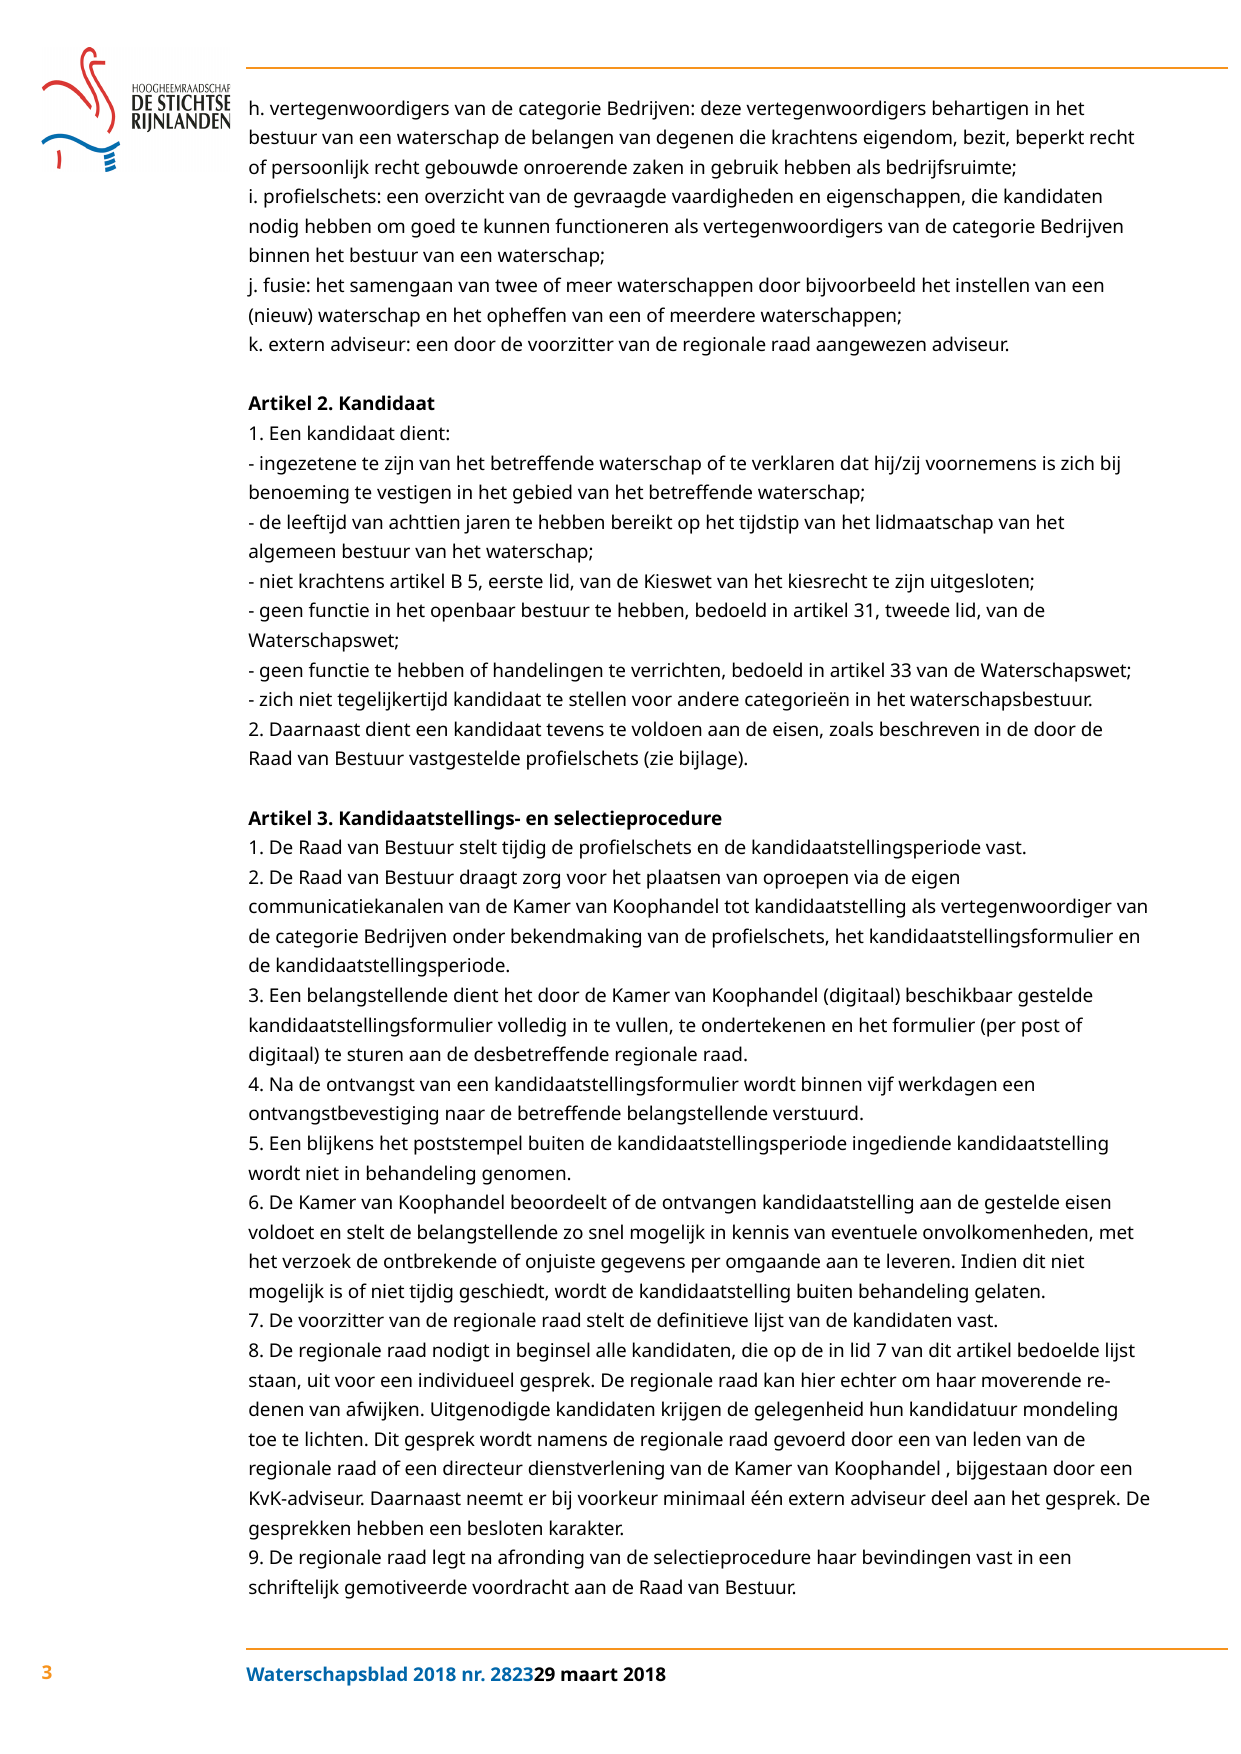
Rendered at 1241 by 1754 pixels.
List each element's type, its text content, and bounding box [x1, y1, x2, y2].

text 1. De Raad van Bestuur stelt tijdig de profielschets en de kandidaatstellingsperiode vast. [248, 834, 1152, 860]
text 8. De regionale raad nodigt in beginsel alle kandidaten, die op de in lid 7 van dit artikel bedoelde lijst staan, uit voor een individueel gesprek. De regionale raad kan hier echter om haar moverende re-denen van afwijken. Uitgenodigde kandidaten krijgen de gelegenheid hun kandidatuur mondeling toe te lichten. Dit gesprek wordt namens de regionale raad gevoerd door een van leden van de regionale raad of een directeur dienstverlening van de Kamer van Koophandel , bijgestaan door een KvK-adviseur. Daarnaast neemt er bij voorkeur minimaal één extern adviseur deel aan het gesprek. De gesprekken hebben een besloten karakter. [248, 1337, 1152, 1541]
text 6. De Kamer van Koophandel beoordeelt of de ontvangen kandidaatstelling aan de gestelde eisen voldoet en stelt de belangstellende zo snel mogelijk in kennis van eventuele onvolkomenheden, met het verzoek de ontbrekende of onjuiste gegevens per omgaande aan te leveren. Indien dit niet mogelijk is of niet tijdig geschiedt, wordt de kandidaatstelling buiten behandeling gelaten. [248, 1189, 1152, 1304]
text 7. De voorzitter van de regionale raad stelt de definitieve lijst van de kandidaten vast. [248, 1308, 1152, 1333]
text j. fusie: het samengaan van twee of meer waterschappen door bijvoorbeeld het instellen van een (nieuw) waterschap en het opheffen van een of meerdere waterschappen; [248, 272, 1152, 328]
text Artikel 2. Kandidaat [248, 391, 1152, 416]
text 1. Een kandidaat dient: [248, 420, 1152, 446]
text Artikel 3. Kandidaatstellings- en selectieprocedure [248, 805, 1152, 831]
text - ingezetene te zijn van het betreffende waterschap of te verklaren dat hij/zij voornemens is zich bij benoeming te vestigen in het gebied van het betreffende waterschap; [248, 450, 1152, 505]
text k. extern adviseur: een door de voorzitter van de regionale raad aangewezen adviseur. [248, 331, 1152, 357]
text h. vertegenwoordigers van de categorie Bedrijven: deze vertegenwoordigers behartigen in het bestuur van een waterschap de belangen van degenen die krachtens eigendom, bezit, beperkt recht of persoonlijk recht gebouwde onroerende zaken in gebruik hebben als bedrijfsruimte; [248, 95, 1152, 180]
text 9. De regionale raad legt na afronding van de selectieprocedure haar bevindingen vast in een schriftelijk gemotiveerde voordracht aan de Raad van Bestuur. [248, 1544, 1152, 1600]
text - geen functie te hebben of handelingen te verrichten, bedoeld in artikel 33 van de Waterschapswet; [248, 657, 1152, 683]
picture [41, 47, 231, 172]
text 4. Na de ontvangst van een kandidaatstellingsformulier wordt binnen vijf werkdagen een ontvangstbevestiging naar de betreffende belangstellende verstuurd. [248, 1071, 1152, 1126]
text - de leeftijd van achttien jaren te hebben bereikt op het tijdstip van het lidmaatschap van het algemeen bestuur van het waterschap; [248, 509, 1152, 564]
text - geen functie in het openbaar bestuur te hebben, bedoeld in artikel 31, tweede lid, van de Waterschapswet; [248, 598, 1152, 653]
text i. profielschets: een overzicht van de gevraagde vaardigheden en eigenschappen, die kandidaten nodig hebben om goed te kunnen functioneren als vertegenwoordigers van de categorie Bedrijven binnen het bestuur van een waterschap; [248, 183, 1152, 268]
text 3. Een belangstellende dient het door de Kamer van Koophandel (digitaal) beschikbaar gestelde kandidaatstellingsformulier volledig in te vullen, te ondertekenen en het formulier (per post of digitaal) te sturen aan de desbetreffende regionale raad. [248, 982, 1152, 1067]
text 2. De Raad van Bestuur draagt zorg voor het plaatsen van oproepen via de eigen communicatiekanalen van de Kamer van Koophandel tot kandidaatstelling als vertegenwoordiger van de categorie Bedrijven onder bekendmaking van de profielschets, het kandidaatstellingsformulier en de kandidaatstellingsperiode. [248, 864, 1152, 978]
text - niet krachtens artikel B 5, eerste lid, van de Kieswet van het kiesrecht te zijn uitgesloten; [248, 568, 1152, 594]
text - zich niet tegelijkertijd kandidaat te stellen voor andere categorieën in het waterschapsbestuur. [248, 686, 1152, 712]
text 2. Daarnaast dient een kandidaat tevens te voldoen aan de eisen, zoals beschreven in de door de Raad van Bestuur vastgestelde profielschets (zie bijlage). [248, 716, 1152, 771]
text 5. Een blijkens het poststempel buiten de kandidaatstellingsperiode ingediende kandidaatstelling wordt niet in behandeling genomen. [248, 1130, 1152, 1186]
